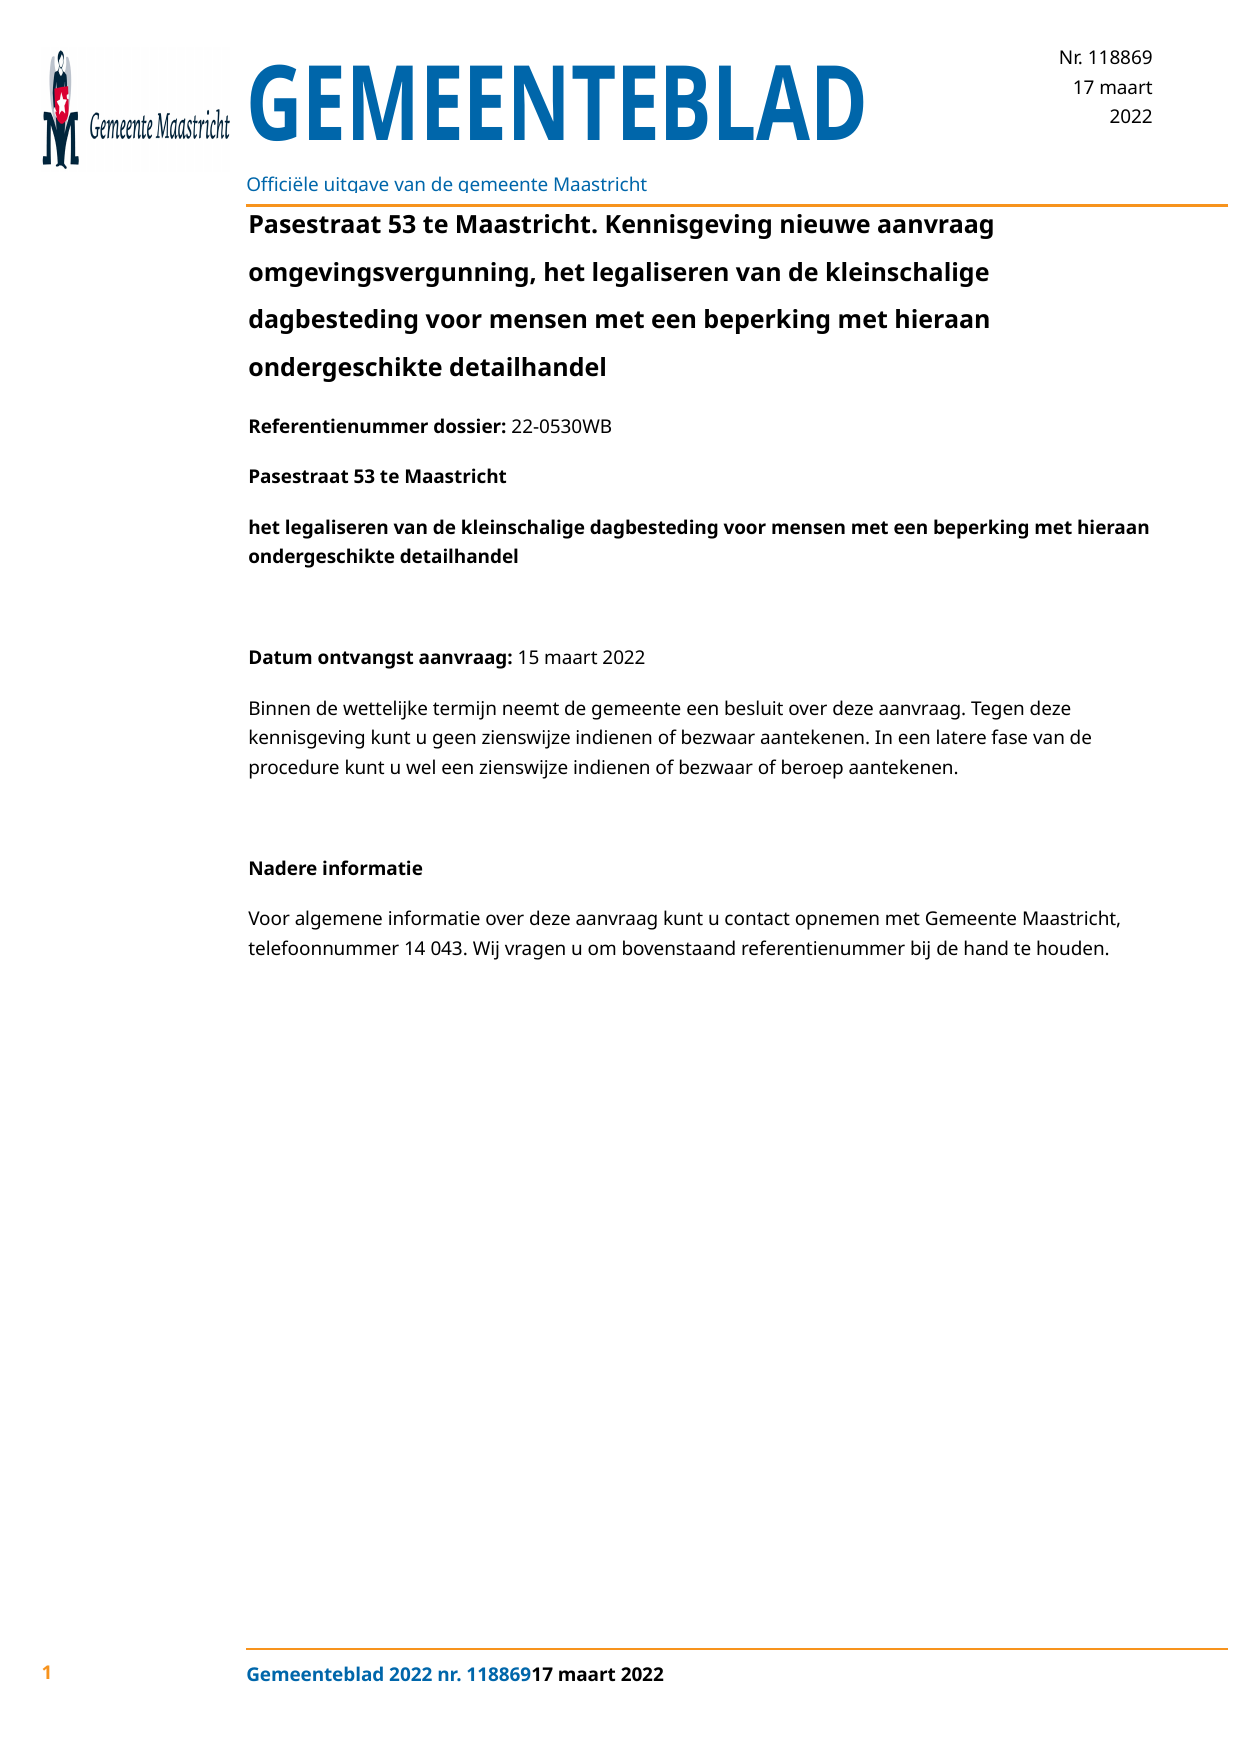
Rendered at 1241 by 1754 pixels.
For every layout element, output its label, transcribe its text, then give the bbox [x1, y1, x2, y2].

text Pasestraat 53 te Maastricht [248, 463, 1152, 489]
text Pasestraat 53 te Maastricht. Kennisgeving nieuwe aanvraag omgevingsvergunning, het legaliseren van de kleinschalige dagbesteding voor mensen met een beperking met hieraan ondergeschikte detailhandel [248, 207, 1152, 384]
text Voor algemene informatie over deze aanvraag kunt u contact opnemen met Gemeente Maastricht, telefoonnummer 14 043. Wij vragen u om bovenstaand referentienummer bij de hand te houden. [248, 905, 1152, 961]
text het legaliseren van de kleinschalige dagbesteding voor mensen met een beperking met hieraan ondergeschikte detailhandel [248, 514, 1152, 569]
text Referentienummer dossier: 22-0530WB [248, 413, 1152, 439]
text Datum ontvangst aanvraag: 15 maart 2022 [248, 644, 1152, 670]
text Nadere informatie [248, 855, 1152, 881]
text Binnen de wettelijke termijn neemt de gemeente een besluit over deze aanvraag. Tegen deze kennisgeving kunt u geen zienswijze indienen of bezwaar aantekenen. In een latere fase van de procedure kunt u wel een zienswijze indienen of bezwaar of beroep aantekenen. [248, 695, 1152, 780]
picture [41, 47, 231, 172]
